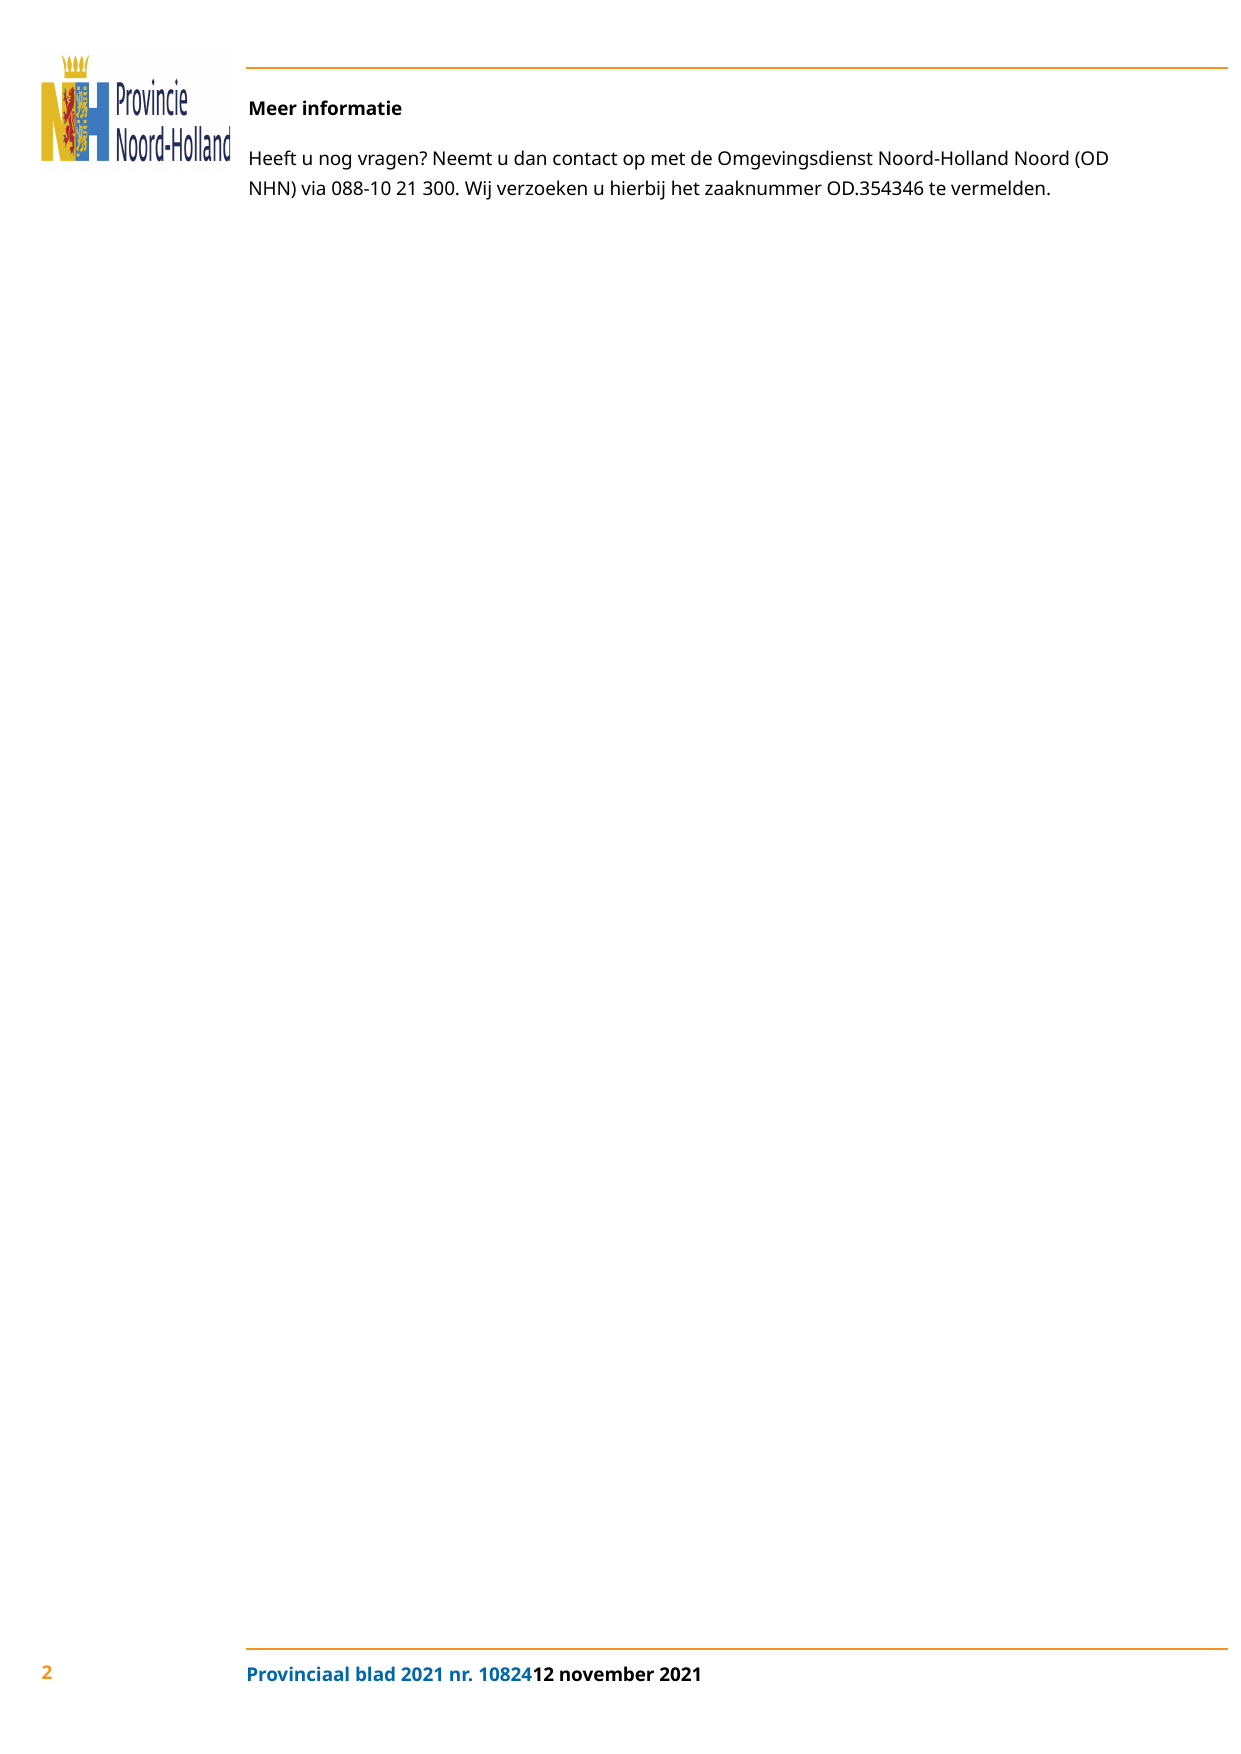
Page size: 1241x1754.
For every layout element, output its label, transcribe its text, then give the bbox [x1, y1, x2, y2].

picture [41, 47, 231, 172]
text Meer informatie [248, 95, 1152, 121]
text Heeft u nog vragen? Neemt u dan contact op met de Omgevingsdienst Noord-Holland Noord (OD NHN) via 088-10 21 300. Wij verzoeken u hierbij het zaaknummer OD.354346 te vermelden. [248, 145, 1152, 201]
